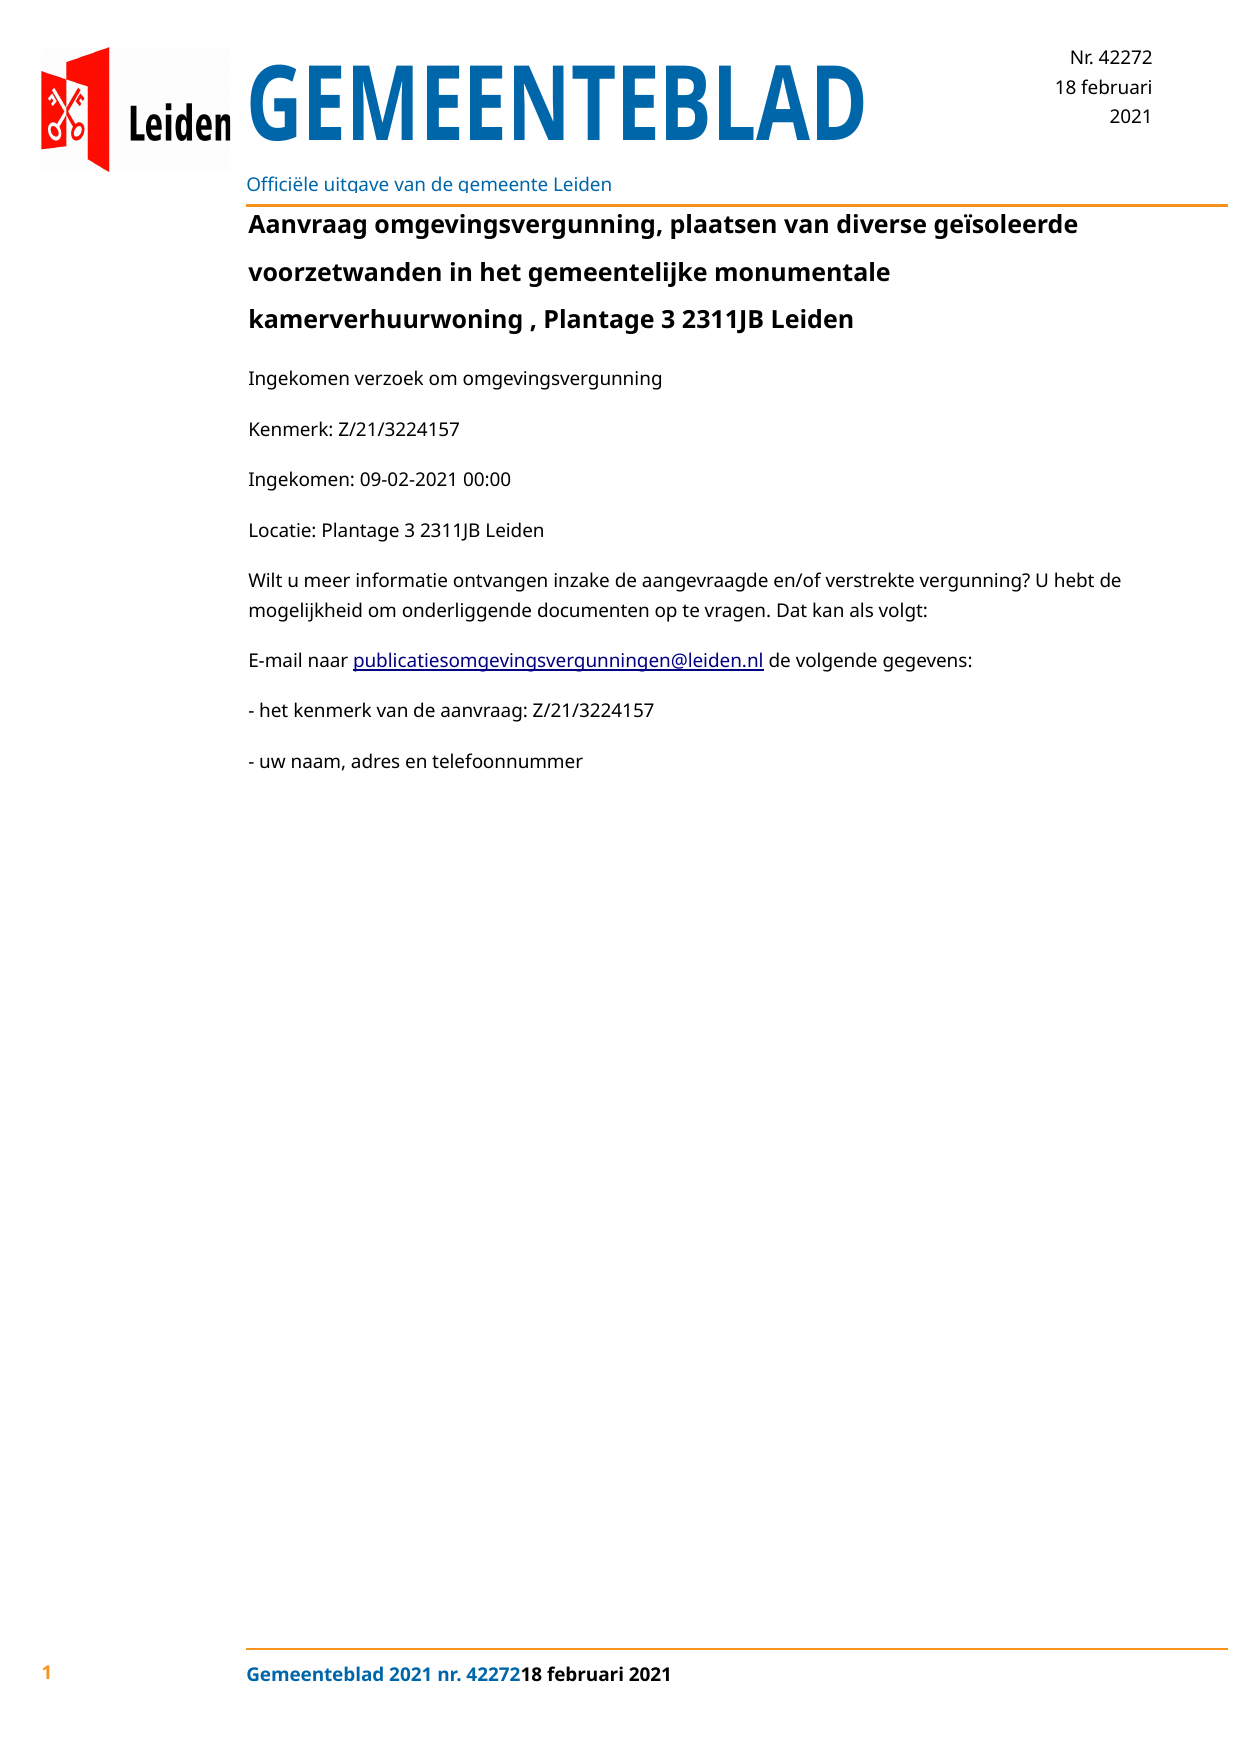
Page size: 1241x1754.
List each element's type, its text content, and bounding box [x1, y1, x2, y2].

text Aanvraag omgevingsvergunning, plaatsen van diverse geïsoleerde voorzetwanden in het gemeentelijke monumentale kamerverhuurwoning , Plantage 3 2311JB Leiden [248, 207, 1152, 336]
text Kenmerk: Z/21/3224157 [248, 416, 1152, 442]
text Locatie: Plantage 3 2311JB Leiden [248, 517, 1152, 542]
text Wilt u meer informatie ontvangen inzake de aangevraagde en/of verstrekte vergunning? U hebt de mogelijkheid om onderliggende documenten op te vragen. Dat kan als volgt: [248, 567, 1152, 622]
text Ingekomen: 09-02-2021 00:00 [248, 466, 1152, 492]
picture [41, 47, 231, 172]
text - het kenmerk van de aanvraag: Z/21/3224157 [248, 698, 1152, 723]
text Ingekomen verzoek om omgevingsvergunning [248, 366, 1152, 391]
text E-mail naar publicatiesomgevingsvergunningen@leiden.nl de volgende gegevens: [248, 647, 1152, 673]
text - uw naam, adres en telefoonnummer [248, 748, 1152, 774]
